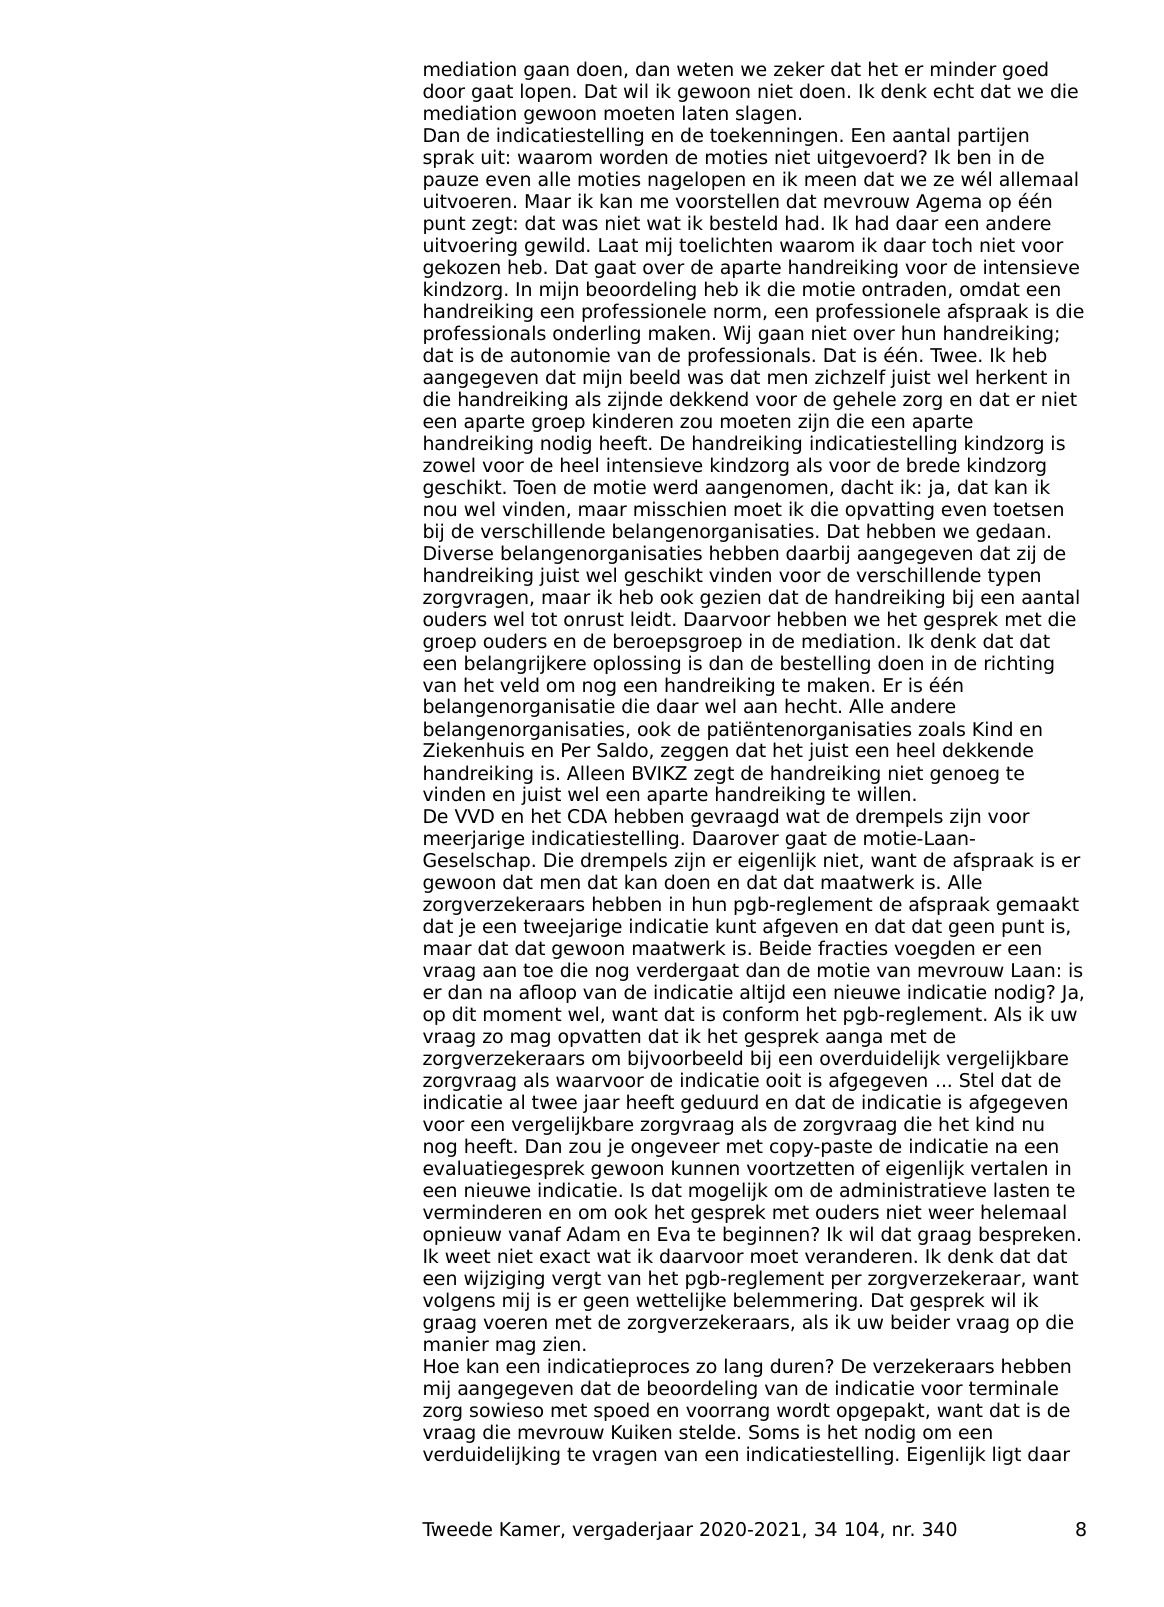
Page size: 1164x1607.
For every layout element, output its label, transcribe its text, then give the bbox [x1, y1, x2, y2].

text mediation gaan doen, dan weten we zeker dat het er minder goed door gaat lopen. Dat wil ik gewoon niet doen. Ik denk echt dat we die mediation gewoon moeten laten slagen. [422, 59, 1087, 125]
text Hoe kan een indicatieproces zo lang duren? De verzekeraars hebben mij aangegeven dat de beoordeling van de indicatie voor terminale zorg sowieso met spoed en voorrang wordt opgepakt, want dat is de vraag die mevrouw Kuiken stelde. Soms is het nodig om een verduidelijking te vragen van een indicatiestelling. Eigenlijk ligt daar [422, 1356, 1087, 1466]
text Dan de indicatiestelling en de toekenningen. Een aantal partijen sprak uit: waarom worden de moties niet uitgevoerd? Ik ben in de pauze even alle moties nagelopen en ik meen dat we ze wél allemaal uitvoeren. Maar ik kan me voorstellen dat mevrouw Agema op één punt zegt: dat was niet wat ik besteld had. Ik had daar een andere uitvoering gewild. Laat mij toelichten waarom ik daar toch niet voor gekozen heb. Dat gaat over de aparte handreiking voor de intensieve kindzorg. In mijn beoordeling heb ik die motie ontraden, omdat een handreiking een professionele norm, een professionele afspraak is die professionals onderling maken. Wij gaan niet over hun handreiking; dat is de autonomie van de professionals. Dat is één. Twee. Ik heb aangegeven dat mijn beeld was dat men zichzelf juist wel herkent in die handreiking als zijnde dekkend voor de gehele zorg en dat er niet een aparte groep kinderen zou moeten zijn die een aparte handreiking nodig heeft. De handreiking indicatiestelling kindzorg is zowel voor de heel intensieve kindzorg als voor de brede kindzorg geschikt. Toen de motie werd aangenomen, dacht ik: ja, dat kan ik nou wel vinden, maar misschien moet ik die opvatting even toetsen bij de verschillende belangenorganisaties. Dat hebben we gedaan. Diverse belangenorganisaties hebben daarbij aangegeven dat zij de handreiking juist wel geschikt vinden voor de verschillende typen zorgvragen, maar ik heb ook gezien dat de handreiking bij een aantal ouders wel tot onrust leidt. Daarvoor hebben we het gesprek met die groep ouders en de beroepsgroep in de mediation. Ik denk dat dat een belangrijkere oplossing is dan de bestelling doen in de richting van het veld om nog een handreiking te maken. Er is één belangenorganisatie die daar wel aan hecht. Alle andere belangenorganisaties, ook de patiëntenorganisaties zoals Kind en Ziekenhuis en Per Saldo, zeggen dat het juist een heel dekkende handreiking is. Alleen BVIKZ zegt de handreiking niet genoeg te vinden en juist wel een aparte handreiking te willen. [422, 125, 1087, 806]
text De VVD en het CDA hebben gevraagd wat de drempels zijn voor meerjarige indicatiestelling. Daarover gaat de motie-Laan-Geselschap. Die drempels zijn er eigenlijk niet, want de afspraak is er gewoon dat men dat kan doen en dat dat maatwerk is. Alle zorgverzekeraars hebben in hun pgb-reglement de afspraak gemaakt dat je een tweejarige indicatie kunt afgeven en dat dat geen punt is, maar dat dat gewoon maatwerk is. Beide fracties voegden er een vraag aan toe die nog verdergaat dan de motie van mevrouw Laan: is er dan na afloop van de indicatie altijd een nieuwe indicatie nodig? Ja, op dit moment wel, want dat is conform het pgb-reglement. Als ik uw vraag zo mag opvatten dat ik het gesprek aanga met de zorgverzekeraars om bijvoorbeeld bij een overduidelijk vergelijkbare zorgvraag als waarvoor de indicatie ooit is afgegeven ... Stel dat de indicatie al twee jaar heeft geduurd en dat de indicatie is afgegeven voor een vergelijkbare zorgvraag als de zorgvraag die het kind nu nog heeft. Dan zou je ongeveer met copy-paste de indicatie na een evaluatiegesprek gewoon kunnen voortzetten of eigenlijk vertalen in een nieuwe indicatie. Is dat mogelijk om de administratieve lasten te verminderen en om ook het gesprek met ouders niet weer helemaal opnieuw vanaf Adam en Eva te beginnen? Ik wil dat graag bespreken. Ik weet niet exact wat ik daarvoor moet veranderen. Ik denk dat dat een wijziging vergt van het pgb-reglement per zorgverzekeraar, want volgens mij is er geen wettelijke belemmering. Dat gesprek wil ik graag voeren met de zorgverzekeraars, als ik uw beider vraag op die manier mag zien. [422, 806, 1087, 1356]
